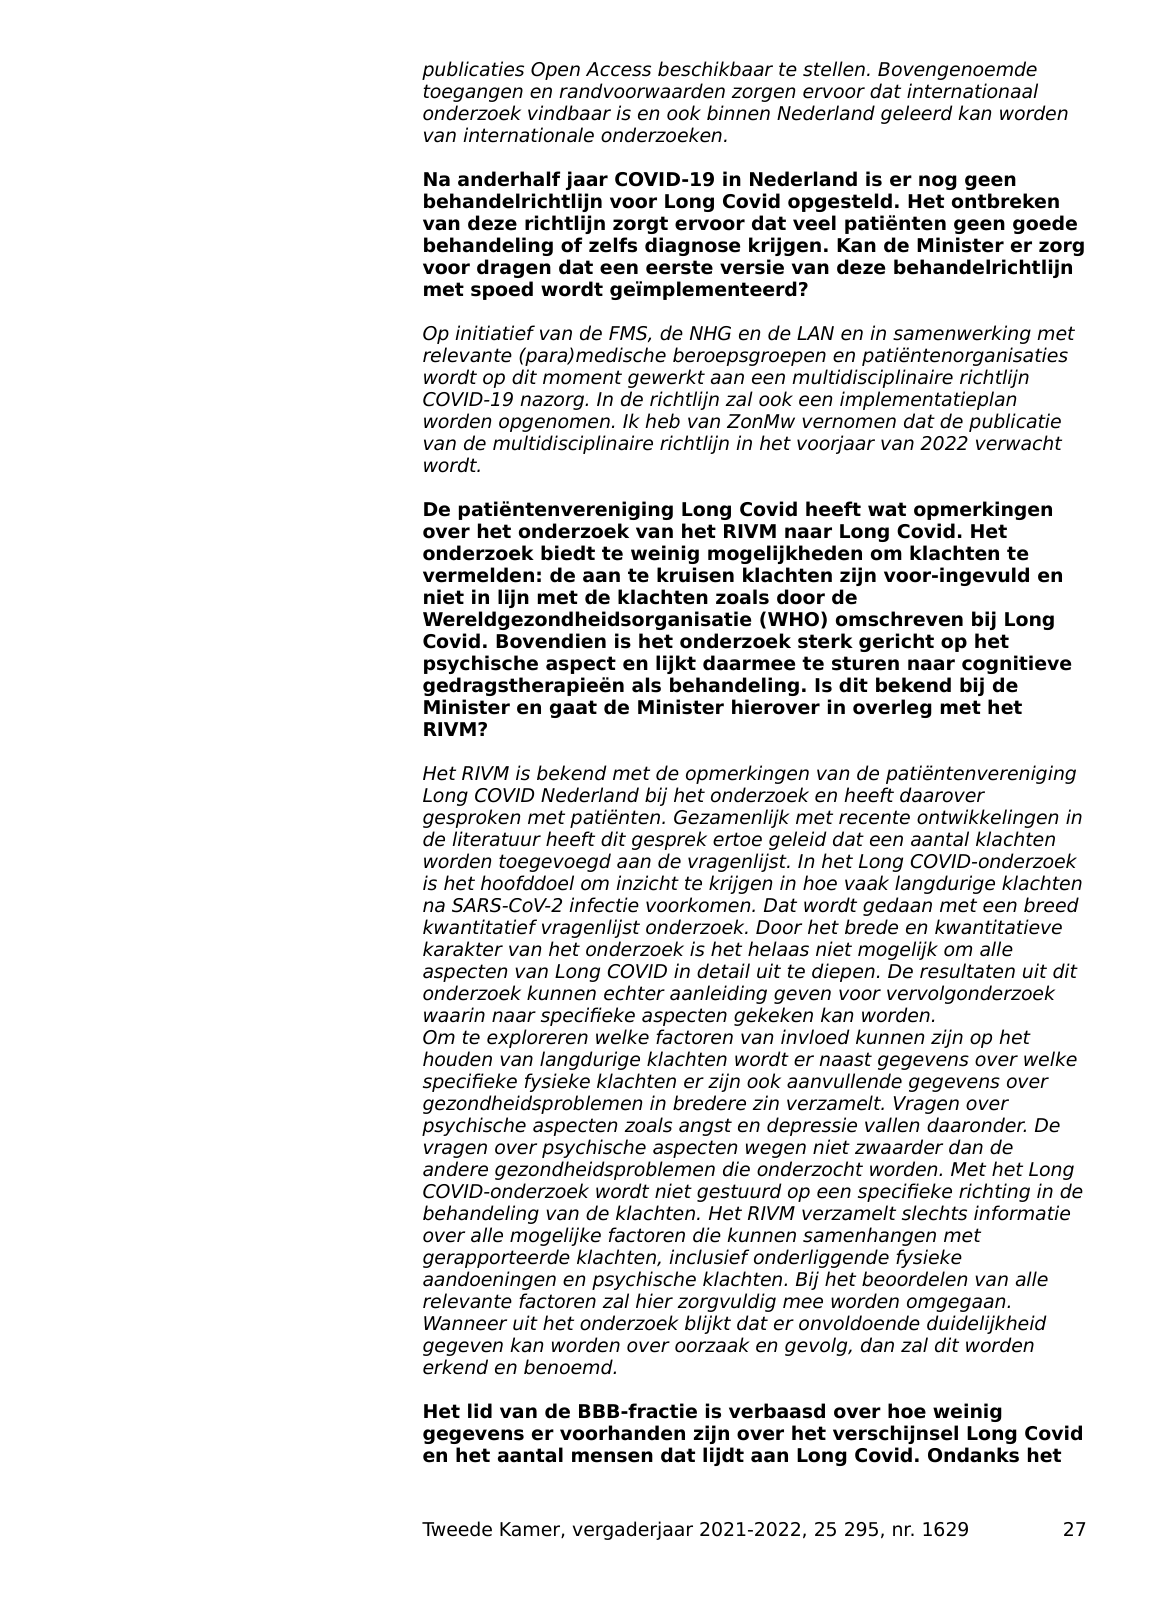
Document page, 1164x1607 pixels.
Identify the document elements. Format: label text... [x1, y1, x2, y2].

text Op initiatief van de FMS, de NHG en de LAN en in samenwerking met relevante (para)medische beroepsgroepen en patiëntenorganisaties wordt op dit moment gewerkt aan een multidisciplinaire richtlijn COVID-19 nazorg. In de richtlijn zal ook een implementatieplan worden opgenomen. Ik heb van ZonMw vernomen dat de publicatie van de multidisciplinaire richtlijn in het voorjaar van 2022 verwacht wordt. [422, 323, 1087, 477]
text Om te exploreren welke factoren van invloed kunnen zijn op het houden van langdurige klachten wordt er naast gegevens over welke specifieke fysieke klachten er zijn ook aanvullende gegevens over gezondheidsproblemen in bredere zin verzamelt. Vragen over psychische aspecten zoals angst en depressie vallen daaronder. De vragen over psychische aspecten wegen niet zwaarder dan de andere gezondheidsproblemen die onderzocht worden. Met het Long COVID-onderzoek wordt niet gestuurd op een specifieke richting in de behandeling van de klachten. Het RIVM verzamelt slechts informatie over alle mogelijke factoren die kunnen samenhangen met gerapporteerde klachten, inclusief onderliggende fysieke aandoeningen en psychische klachten. Bij het beoordelen van alle relevante factoren zal hier zorgvuldig mee worden omgegaan. Wanneer uit het onderzoek blijkt dat er onvoldoende duidelijkheid gegeven kan worden over oorzaak en gevolg, dan zal dit worden erkend en benoemd. [422, 1027, 1087, 1379]
text De patiëntenvereniging Long Covid heeft wat opmerkingen over het onderzoek van het RIVM naar Long Covid. Het onderzoek biedt te weinig mogelijkheden om klachten te vermelden: de aan te kruisen klachten zijn voor-ingevuld en niet in lijn met de klachten zoals door de Wereldgezondheidsorganisatie (WHO) omschreven bij Long Covid. Bovendien is het onderzoek sterk gericht op het psychische aspect en lijkt daarmee te sturen naar cognitieve gedragstherapieën als behandeling. Is dit bekend bij de Minister en gaat de Minister hierover in overleg met het RIVM? [422, 499, 1087, 741]
text publicaties Open Access beschikbaar te stellen. Bovengenoemde toegangen en randvoorwaarden zorgen ervoor dat internationaal onderzoek vindbaar is en ook binnen Nederland geleerd kan worden van internationale onderzoeken. [422, 59, 1087, 147]
text Na anderhalf jaar COVID-19 in Nederland is er nog geen behandelrichtlijn voor Long Covid opgesteld. Het ontbreken van deze richtlijn zorgt ervoor dat veel patiënten geen goede behandeling of zelfs diagnose krijgen. Kan de Minister er zorg voor dragen dat een eerste versie van deze behandelrichtlijn met spoed wordt geïmplementeerd? [422, 169, 1087, 301]
text Het lid van de BBB-fractie is verbaasd over hoe weinig gegevens er voorhanden zijn over het verschijnsel Long Covid en het aantal mensen dat lijdt aan Long Covid. Ondanks het [422, 1401, 1087, 1467]
text Het RIVM is bekend met de opmerkingen van de patiëntenvereniging Long COVID Nederland bij het onderzoek en heeft daarover gesproken met patiënten. Gezamenlijk met recente ontwikkelingen in de literatuur heeft dit gesprek ertoe geleid dat een aantal klachten worden toegevoegd aan de vragenlijst. In het Long COVID-onderzoek is het hoofddoel om inzicht te krijgen in hoe vaak langdurige klachten na SARS-CoV-2 infectie voorkomen. Dat wordt gedaan met een breed kwantitatief vragenlijst onderzoek. Door het brede en kwantitatieve karakter van het onderzoek is het helaas niet mogelijk om alle aspecten van Long COVID in detail uit te diepen. De resultaten uit dit onderzoek kunnen echter aanleiding geven voor vervolgonderzoek waarin naar specifieke aspecten gekeken kan worden. [422, 763, 1087, 1027]
